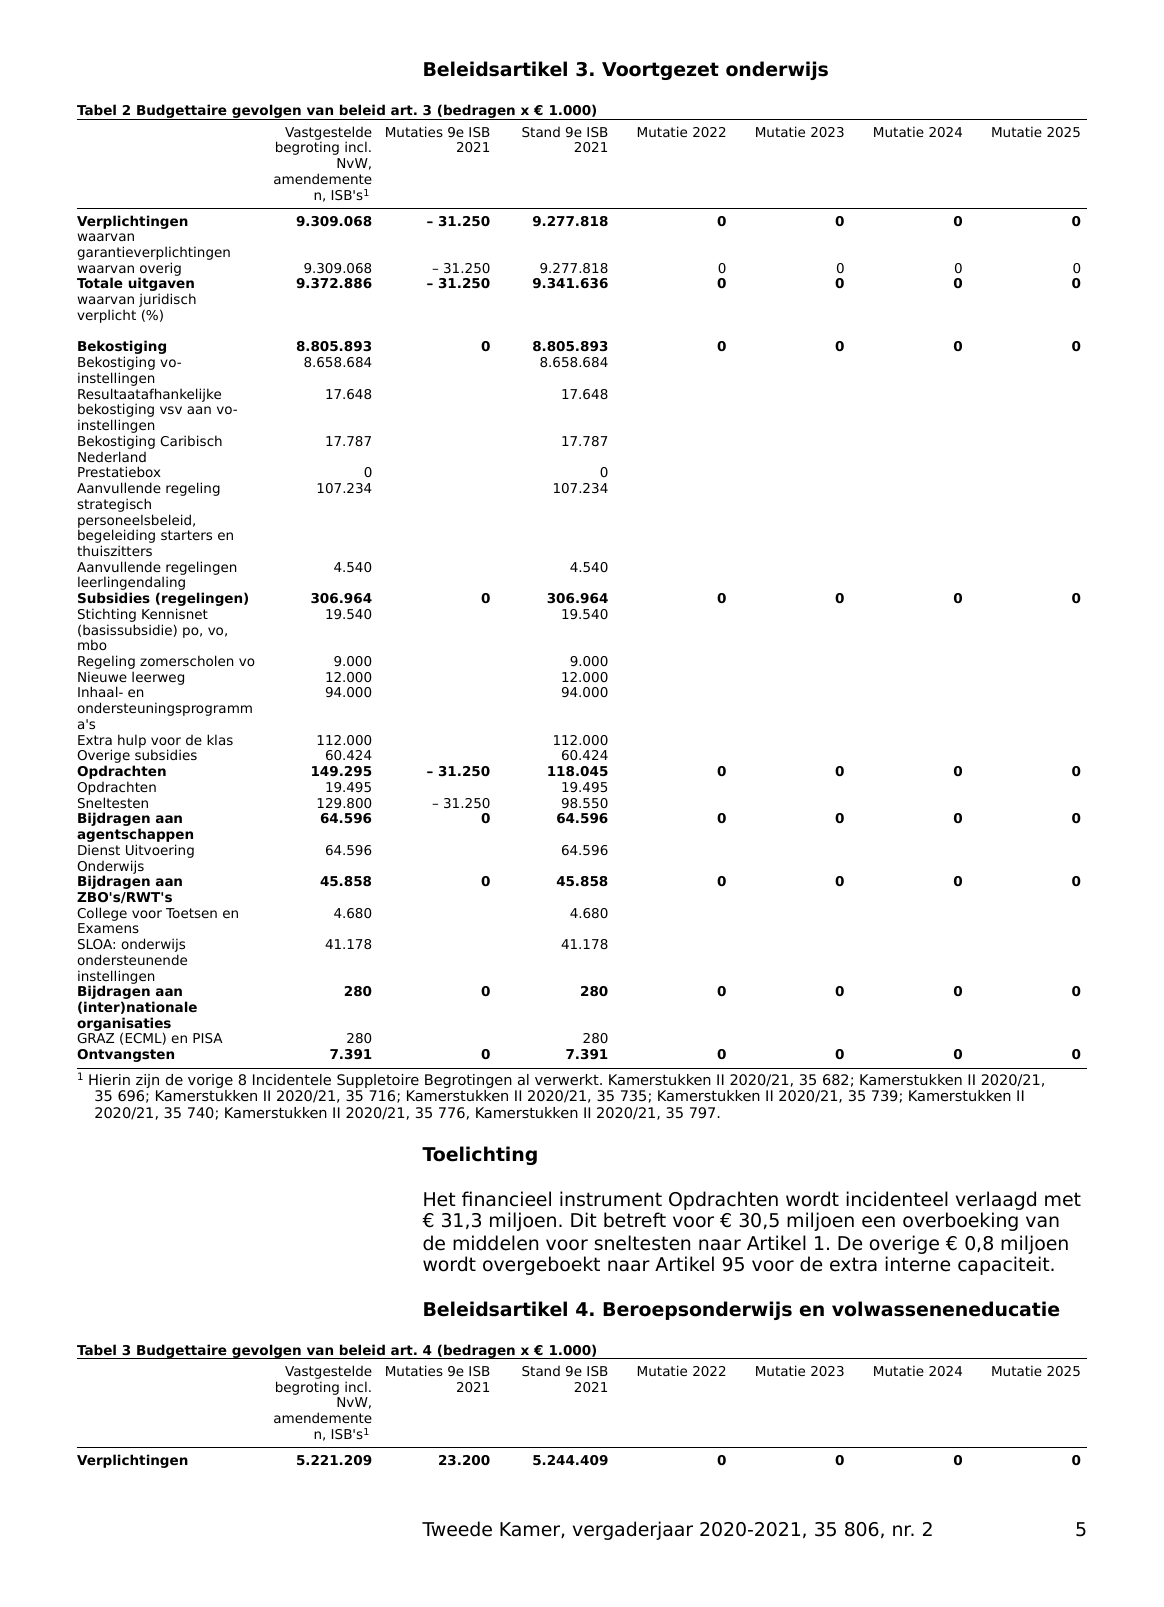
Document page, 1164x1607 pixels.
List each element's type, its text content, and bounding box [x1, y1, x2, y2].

table_cell 5.244.409 [496, 1448, 614, 1469]
table_cell [614, 560, 732, 591]
table_cell Bekostiging [77, 339, 260, 355]
table_cell [614, 229, 732, 261]
table_cell [614, 795, 732, 811]
table_cell 23.200 [378, 1448, 496, 1469]
subtitle Toelichting [422, 1144, 1087, 1166]
table_cell Vastgestelde begroting incl. NvW, amendementen, ISB's1 [260, 1359, 378, 1447]
table_cell Mutatie 2022 [614, 1359, 732, 1447]
table_cell [732, 607, 850, 654]
table_cell 8.658.684 [260, 355, 378, 386]
table_cell [496, 292, 614, 323]
table_cell 45.858 [260, 874, 378, 906]
table_cell – 31.250 [378, 261, 496, 276]
table_cell [378, 937, 496, 984]
table_cell – 31.250 [378, 764, 496, 780]
table_cell [850, 1031, 968, 1047]
table_cell 112.000 [260, 733, 378, 748]
table_cell [614, 355, 732, 386]
subtitle Beleidsartikel 3. Voortgezet onderwijs [422, 59, 1087, 81]
table_cell [732, 560, 850, 591]
table_cell waarvan juridisch verplicht (%) [77, 292, 260, 323]
table_cell [969, 685, 1087, 732]
table_cell [969, 748, 1087, 764]
table_cell 17.787 [496, 434, 614, 465]
table_cell 0 [496, 465, 614, 481]
table_cell [496, 324, 614, 339]
table_cell [850, 292, 968, 323]
table_cell Verplichtingen [77, 1448, 260, 1469]
table_cell 0 [732, 984, 850, 1031]
table_cell Bijdragen aan ZBO's/RWT's [77, 874, 260, 906]
table_cell 4.680 [496, 906, 614, 937]
table_cell [614, 780, 732, 795]
table_cell [850, 434, 968, 465]
table_cell [614, 748, 732, 764]
table_cell 19.540 [260, 607, 378, 654]
table_cell 0 [850, 984, 968, 1031]
table_cell 9.277.818 [496, 209, 614, 229]
table_cell 0 [969, 339, 1087, 355]
table_cell waarvan overig [77, 261, 260, 276]
table_cell [732, 685, 850, 732]
table_cell 19.495 [260, 780, 378, 795]
table_cell 64.596 [260, 811, 378, 843]
table_cell [850, 481, 968, 559]
table_cell 0 [969, 209, 1087, 229]
table_cell [969, 906, 1087, 937]
table_cell College voor Toetsen en Examens [77, 906, 260, 937]
table_cell 17.648 [260, 386, 378, 434]
table_cell [969, 670, 1087, 685]
table_cell [732, 355, 850, 386]
table_cell [850, 229, 968, 261]
table_cell Vastgestelde begroting incl. NvW, amendementen, ISB's1 [260, 120, 378, 208]
table_cell 41.178 [260, 937, 378, 984]
table_cell 4.680 [260, 906, 378, 937]
table_cell 0 [614, 811, 732, 843]
table_cell 0 [732, 874, 850, 906]
table_cell 0 [732, 1047, 850, 1067]
table_cell Sneltesten [77, 795, 260, 811]
table_cell [850, 733, 968, 748]
table_cell [496, 229, 614, 261]
table_cell 0 [378, 874, 496, 906]
table_cell 0 [969, 874, 1087, 906]
table_cell Mutaties 9e ISB 2021 [378, 1359, 496, 1447]
table_cell [378, 748, 496, 764]
table_cell [614, 292, 732, 323]
table_cell [378, 292, 496, 323]
table_cell [732, 434, 850, 465]
table_cell 0 [850, 764, 968, 780]
table_cell Mutatie 2024 [850, 1359, 968, 1447]
table_cell [969, 324, 1087, 339]
table_cell [732, 795, 850, 811]
table_cell Mutatie 2025 [969, 1359, 1087, 1447]
table_cell 0 [850, 209, 968, 229]
table_cell [378, 229, 496, 261]
table_cell 0 [850, 339, 968, 355]
table_cell 0 [614, 276, 732, 292]
table_cell [969, 465, 1087, 481]
table_cell 280 [496, 1031, 614, 1047]
table_cell [614, 324, 732, 339]
table_cell [378, 670, 496, 685]
table_cell Aanvullende regeling strategisch personeelsbeleid, begeleiding starters en thuiszitters [77, 481, 260, 559]
table_cell 280 [260, 1031, 378, 1047]
table_cell 7.391 [260, 1047, 378, 1067]
table_cell [732, 748, 850, 764]
table_cell 0 [969, 591, 1087, 607]
table_cell Bekostiging vo-instellingen [77, 355, 260, 386]
table_cell – 31.250 [378, 795, 496, 811]
table_cell 0 [732, 261, 850, 276]
table_cell 0 [378, 1047, 496, 1067]
table_cell [850, 386, 968, 434]
table_cell [732, 906, 850, 937]
table_cell [850, 685, 968, 732]
table_cell 0 [614, 591, 732, 607]
table_cell 98.550 [496, 795, 614, 811]
table_cell 280 [260, 984, 378, 1031]
table_cell – 31.250 [378, 276, 496, 292]
table_cell [77, 1359, 260, 1447]
table_cell [850, 607, 968, 654]
table_cell Nieuwe leerweg [77, 670, 260, 685]
table_cell 9.341.636 [496, 276, 614, 292]
table_cell 19.495 [496, 780, 614, 795]
table_cell 149.295 [260, 764, 378, 780]
table_cell 0 [614, 209, 732, 229]
table_cell [850, 324, 968, 339]
table_cell 0 [732, 339, 850, 355]
table_cell [614, 937, 732, 984]
table_cell 9.000 [260, 654, 378, 669]
table_cell 8.805.893 [260, 339, 378, 355]
table_cell Mutatie 2022 [614, 120, 732, 208]
table_cell 64.596 [496, 811, 614, 843]
table_cell 306.964 [496, 591, 614, 607]
table_cell [850, 906, 968, 937]
table_cell [732, 654, 850, 669]
table_cell [969, 795, 1087, 811]
table_cell [850, 560, 968, 591]
table_cell – 31.250 [378, 209, 496, 229]
table_cell [732, 733, 850, 748]
table_cell Inhaal- en ondersteuningsprogramma's [77, 685, 260, 732]
table_cell 4.540 [260, 560, 378, 591]
table_cell 0 [969, 1047, 1087, 1067]
table_cell Mutatie 2024 [850, 120, 968, 208]
table_cell 64.596 [260, 843, 378, 874]
table_cell 8.805.893 [496, 339, 614, 355]
table_cell [614, 434, 732, 465]
table_cell 0 [732, 811, 850, 843]
table_cell 9.309.068 [260, 209, 378, 229]
table_cell 0 [969, 984, 1087, 1031]
table_cell [77, 324, 260, 339]
table_cell 129.800 [260, 795, 378, 811]
table_cell [378, 733, 496, 748]
table_cell 0 [969, 261, 1087, 276]
table_cell GRAZ (ECML) en PISA [77, 1031, 260, 1047]
table_cell Opdrachten [77, 764, 260, 780]
table_cell 0 [378, 984, 496, 1031]
table_cell 306.964 [260, 591, 378, 607]
table_cell 0 [260, 465, 378, 481]
table_cell [77, 120, 260, 208]
table_cell [732, 780, 850, 795]
table_cell waarvan garantieverplichtingen [77, 229, 260, 261]
table_cell 0 [614, 764, 732, 780]
table_cell [969, 292, 1087, 323]
table_cell [732, 324, 850, 339]
table_cell 107.234 [260, 481, 378, 559]
table_cell [850, 465, 968, 481]
table_cell [614, 1031, 732, 1047]
table_cell Bijdragen aan (inter)nationale organisaties [77, 984, 260, 1031]
table_cell Overige subsidies [77, 748, 260, 764]
table_cell [378, 386, 496, 434]
table_cell 0 [378, 339, 496, 355]
table_cell [614, 465, 732, 481]
table_cell [378, 607, 496, 654]
table_cell [378, 685, 496, 732]
table_cell [614, 386, 732, 434]
table_cell 280 [496, 984, 614, 1031]
text Het financieel instrument Opdrachten wordt incidenteel verlaagd met € 31,3 miljoen. Dit betreft voor € 30,5 miljoen een overboeking van de middelen voor sneltesten naar Artikel 1. De overige € 0,8 miljoen wordt overgeboekt naar Artikel 95 voor de extra interne capaciteit. [422, 1188, 1087, 1276]
table_cell 0 [614, 1448, 732, 1469]
table_cell Opdrachten [77, 780, 260, 795]
table_cell [614, 670, 732, 685]
table_cell 9.309.068 [260, 261, 378, 276]
table_cell [378, 843, 496, 874]
table_cell [614, 906, 732, 937]
table_cell Bijdragen aan agentschappen [77, 811, 260, 843]
table_cell 0 [614, 339, 732, 355]
table_cell [850, 670, 968, 685]
table_cell [378, 324, 496, 339]
table_cell 0 [732, 764, 850, 780]
table_cell [850, 843, 968, 874]
table_cell [969, 386, 1087, 434]
table_cell [969, 843, 1087, 874]
table_cell Prestatiebox [77, 465, 260, 481]
table_cell [378, 481, 496, 559]
table_cell 5.221.209 [260, 1448, 378, 1469]
table_cell 0 [614, 1047, 732, 1067]
table_cell 0 [614, 261, 732, 276]
table_cell [614, 843, 732, 874]
table_cell Mutatie 2023 [732, 1359, 850, 1447]
table_cell [850, 355, 968, 386]
table_cell 107.234 [496, 481, 614, 559]
table_cell 0 [732, 209, 850, 229]
table_cell [732, 843, 850, 874]
table_cell [732, 1031, 850, 1047]
table_cell [614, 607, 732, 654]
table_cell [850, 937, 968, 984]
table_cell [732, 465, 850, 481]
table_cell Mutaties 9e ISB 2021 [378, 120, 496, 208]
table_cell [378, 1031, 496, 1047]
table_cell [969, 355, 1087, 386]
table_cell [378, 780, 496, 795]
table_cell Mutatie 2023 [732, 120, 850, 208]
table_cell [969, 654, 1087, 669]
table_header Tabel 2 Budgettaire gevolgen van beleid art. 3 (bedragen x € 1.000) [77, 103, 1087, 119]
table_cell [850, 748, 968, 764]
table_cell 19.540 [496, 607, 614, 654]
table_cell Bekostiging Caribisch Nederland [77, 434, 260, 465]
table_cell [732, 229, 850, 261]
table_cell 0 [614, 874, 732, 906]
table_cell [969, 780, 1087, 795]
table_cell Dienst Uitvoering Onderwijs [77, 843, 260, 874]
table_cell 64.596 [496, 843, 614, 874]
table_cell 0 [732, 276, 850, 292]
table_cell 8.658.684 [496, 355, 614, 386]
table_cell 45.858 [496, 874, 614, 906]
table_cell [850, 780, 968, 795]
table_cell [378, 434, 496, 465]
table_cell 12.000 [260, 670, 378, 685]
table_cell 0 [850, 591, 968, 607]
table_cell Extra hulp voor de klas [77, 733, 260, 748]
table_cell 9.372.886 [260, 276, 378, 292]
table_cell [969, 481, 1087, 559]
table_cell [850, 654, 968, 669]
table_cell [378, 560, 496, 591]
table_cell [969, 229, 1087, 261]
table_cell 0 [850, 1448, 968, 1469]
table_cell [969, 560, 1087, 591]
table_cell Stand 9e ISB 2021 [496, 120, 614, 208]
table_cell [969, 434, 1087, 465]
table_cell [969, 733, 1087, 748]
table_cell Stichting Kennisnet (basissubsidie) po, vo, mbo [77, 607, 260, 654]
table_cell [378, 654, 496, 669]
table_cell [260, 292, 378, 323]
table_cell 0 [969, 1448, 1087, 1469]
table_cell Subsidies (regelingen) [77, 591, 260, 607]
table_cell 60.424 [260, 748, 378, 764]
table_cell [614, 685, 732, 732]
table_cell 0 [850, 276, 968, 292]
table_cell 0 [378, 591, 496, 607]
table_cell Regeling zomerscholen vo [77, 654, 260, 669]
table_cell 0 [732, 591, 850, 607]
table_cell Ontvangsten [77, 1047, 260, 1067]
table_cell Aanvullende regelingen leerlingendaling [77, 560, 260, 591]
table_cell [378, 906, 496, 937]
table_cell 12.000 [496, 670, 614, 685]
table_cell SLOA: onderwijs ondersteunende instellingen [77, 937, 260, 984]
table_cell 41.178 [496, 937, 614, 984]
table_cell [732, 386, 850, 434]
table_cell Resultaatafhankelijke bekostiging vsv aan vo-instellingen [77, 386, 260, 434]
table_cell [260, 324, 378, 339]
table_header Tabel 3 Budgettaire gevolgen van beleid art. 4 (bedragen x € 1.000) [77, 1343, 1087, 1358]
table_cell 9.277.818 [496, 261, 614, 276]
table_cell 60.424 [496, 748, 614, 764]
table_cell 0 [850, 261, 968, 276]
table_cell [260, 229, 378, 261]
table_cell [378, 465, 496, 481]
table_cell 0 [969, 276, 1087, 292]
table_cell [614, 733, 732, 748]
table_cell 112.000 [496, 733, 614, 748]
table_cell [614, 654, 732, 669]
table_cell 0 [850, 811, 968, 843]
table_cell [732, 481, 850, 559]
table_cell [732, 937, 850, 984]
table_cell Mutatie 2025 [969, 120, 1087, 208]
table_cell 0 [378, 811, 496, 843]
table_cell 0 [850, 874, 968, 906]
table_cell [614, 481, 732, 559]
table_cell Totale uitgaven [77, 276, 260, 292]
table_cell 17.648 [496, 386, 614, 434]
table_cell Stand 9e ISB 2021 [496, 1359, 614, 1447]
table_cell 0 [850, 1047, 968, 1067]
table_cell 94.000 [260, 685, 378, 732]
table_cell 9.000 [496, 654, 614, 669]
table_cell [732, 670, 850, 685]
table_cell [969, 1031, 1087, 1047]
table_cell 17.787 [260, 434, 378, 465]
subtitle Beleidsartikel 4. Beroepsonderwijs en volwasseneneducatie [422, 1298, 1087, 1321]
table_cell 118.045 [496, 764, 614, 780]
table_cell 0 [969, 764, 1087, 780]
table_cell Verplichtingen [77, 209, 260, 229]
table_cell 94.000 [496, 685, 614, 732]
table_cell [969, 937, 1087, 984]
table_cell 0 [969, 811, 1087, 843]
table_cell 7.391 [496, 1047, 614, 1067]
table_cell [732, 292, 850, 323]
table_cell [850, 795, 968, 811]
table_cell [969, 607, 1087, 654]
table_cell 1 Hierin zijn de vorige 8 Incidentele Suppletoire Begrotingen al verwerkt. Kamerstukken II 2020/21, 35 682; Kamerstukken II 2020/21, 35 696; Kamerstukken II 2020/21, 35 716; Kamerstukken II 2020/21, 35 735; Kamerstukken II 2020/21, 35 739; Kamerstukken II 2020/21, 35 740; Kamerstukken II 2020/21, 35 776, Kamerstukken II 2020/21, 35 797. [77, 1069, 1087, 1122]
table_cell [378, 355, 496, 386]
table_cell 0 [732, 1448, 850, 1469]
table_cell 0 [614, 984, 732, 1031]
table_cell 4.540 [496, 560, 614, 591]
